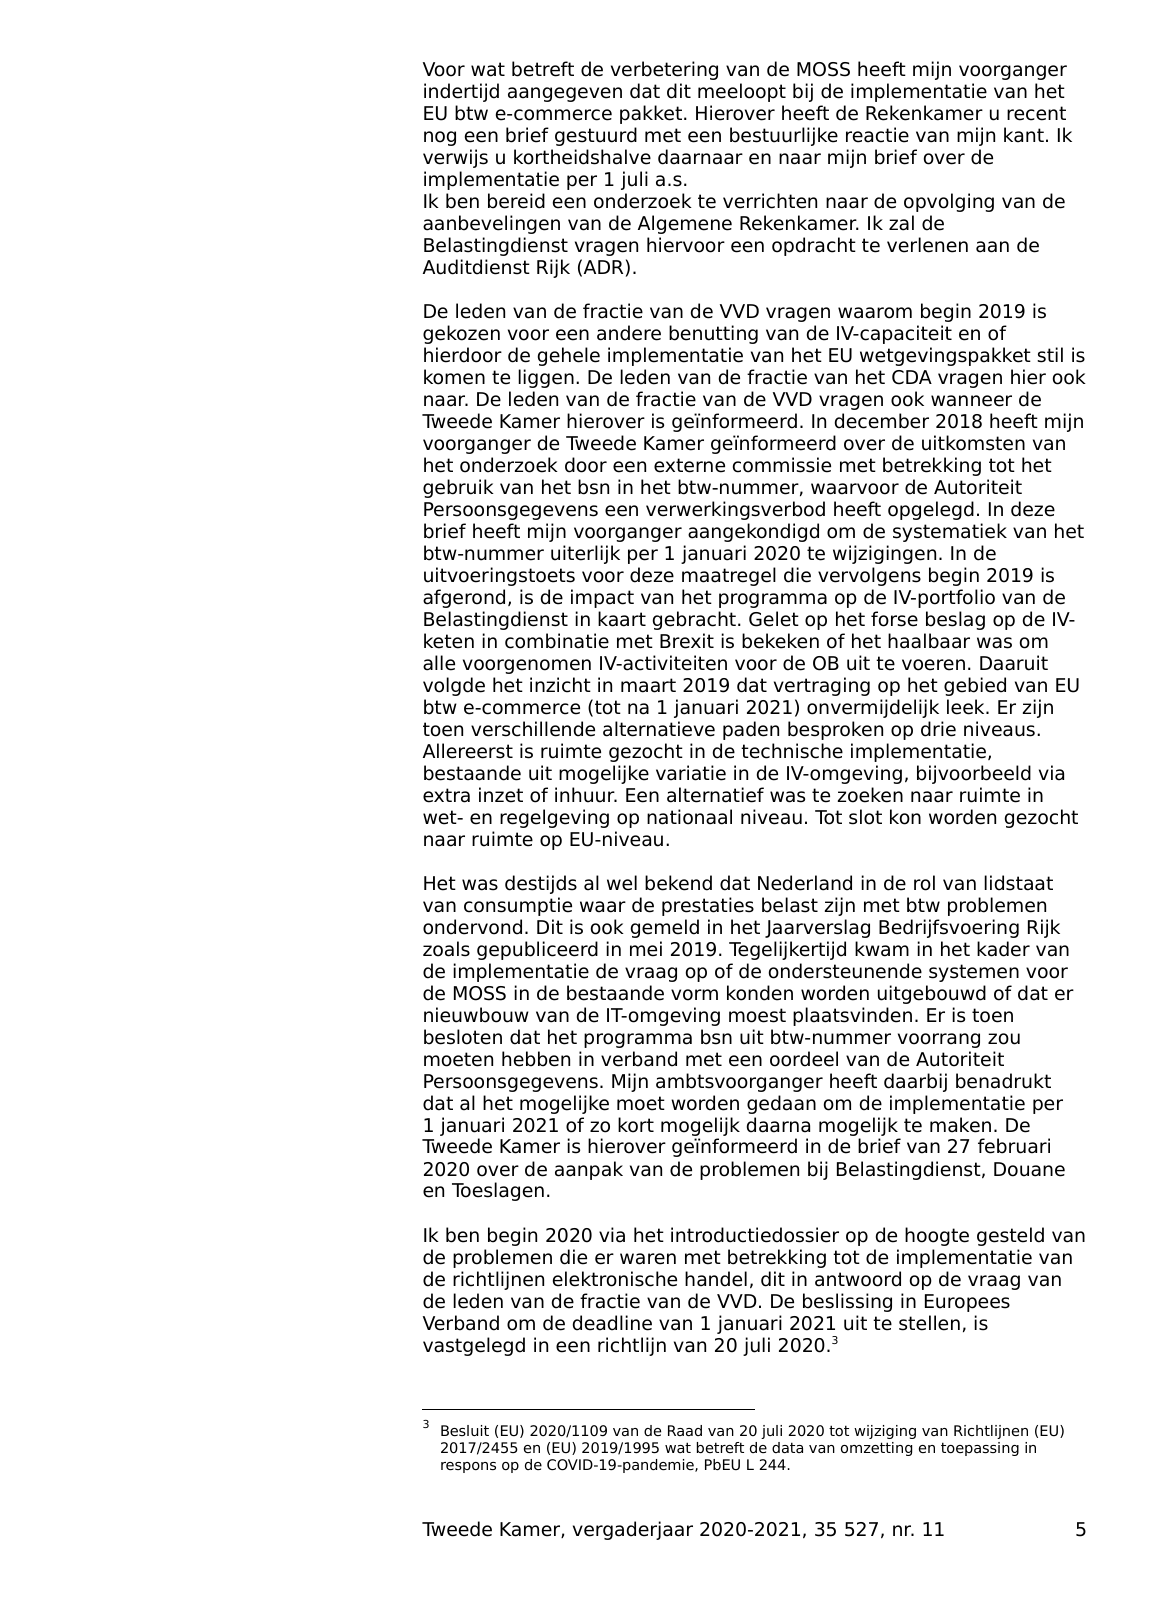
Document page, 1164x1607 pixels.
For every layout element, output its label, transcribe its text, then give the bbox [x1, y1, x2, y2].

text Voor wat betreft de verbetering van de MOSS heeft mijn voorganger indertijd aangegeven dat dit meeloopt bij de implementatie van het EU btw e-commerce pakket. Hierover heeft de Rekenkamer u recent nog een brief gestuurd met een bestuurlijke reactie van mijn kant. Ik verwijs u kortheidshalve daarnaar en naar mijn brief over de implementatie per 1 juli a.s. [422, 59, 1087, 191]
text Ik ben bereid een onderzoek te verrichten naar de opvolging van de aanbevelingen van de Algemene Rekenkamer. Ik zal de Belastingdienst vragen hiervoor een opdracht te verlenen aan de Auditdienst Rijk (ADR). [422, 191, 1087, 279]
text Besluit (EU) 2020/1109 van de Raad van 20 juli 2020 tot wijziging van Richtlijnen (EU) 2017/2455 en (EU) 2019/1995 wat betreft de data van omzetting en toepassing in respons op de COVID-19-pandemie, PbEU L 244. [422, 1418, 1087, 1474]
text Ik ben begin 2020 via het introductiedossier op de hoogte gesteld van de problemen die er waren met betrekking tot de implementatie van de richtlijnen elektronische handel, dit in antwoord op de vraag van de leden van de fractie van de VVD. De beslissing in Europees Verband om de deadline van 1 januari 2021 uit te stellen, is vastgelegd in een richtlijn van 20 juli 2020. [422, 1224, 1087, 1356]
text De leden van de fractie van de VVD vragen waarom begin 2019 is gekozen voor een andere benutting van de IV-capaciteit en of hierdoor de gehele implementatie van het EU wetgevingspakket stil is komen te liggen. De leden van de fractie van het CDA vragen hier ook naar. De leden van de fractie van de VVD vragen ook wanneer de Tweede Kamer hierover is geïnformeerd. In december 2018 heeft mijn voorganger de Tweede Kamer geïnformeerd over de uitkomsten van het onderzoek door een externe commissie met betrekking tot het gebruik van het bsn in het btw-nummer, waarvoor de Autoriteit Persoonsgegevens een verwerkingsverbod heeft opgelegd. In deze brief heeft mijn voorganger aangekondigd om de systematiek van het btw-nummer uiterlijk per 1 januari 2020 te wijzigingen. In de uitvoeringstoets voor deze maatregel die vervolgens begin 2019 is afgerond, is de impact van het programma op de IV-portfolio van de Belastingdienst in kaart gebracht. Gelet op het forse beslag op de IV-keten in combinatie met Brexit is bekeken of het haalbaar was om alle voorgenomen IV-activiteiten voor de OB uit te voeren. Daaruit volgde het inzicht in maart 2019 dat vertraging op het gebied van EU btw e-commerce (tot na 1 januari 2021) onvermijdelijk leek. Er zijn toen verschillende alternatieve paden besproken op drie niveaus. Allereerst is ruimte gezocht in de technische implementatie, bestaande uit mogelijke variatie in de IV-omgeving, bijvoorbeeld via extra inzet of inhuur. Een alternatief was te zoeken naar ruimte in wet- en regelgeving op nationaal niveau. Tot slot kon worden gezocht naar ruimte op EU-niveau. [422, 301, 1087, 851]
text Het was destijds al wel bekend dat Nederland in de rol van lidstaat van consumptie waar de prestaties belast zijn met btw problemen ondervond. Dit is ook gemeld in het Jaarverslag Bedrijfsvoering Rijk zoals gepubliceerd in mei 2019. Tegelijkertijd kwam in het kader van de implementatie de vraag op of de ondersteunende systemen voor de MOSS in de bestaande vorm konden worden uitgebouwd of dat er nieuwbouw van de IT-omgeving moest plaatsvinden. Er is toen besloten dat het programma bsn uit btw-nummer voorrang zou moeten hebben in verband met een oordeel van de Autoriteit Persoonsgegevens. Mijn ambtsvoorganger heeft daarbij benadrukt dat al het mogelijke moet worden gedaan om de implementatie per 1 januari 2021 of zo kort mogelijk daarna mogelijk te maken. De Tweede Kamer is hierover geïnformeerd in de brief van 27 februari 2020 over de aanpak van de problemen bij Belastingdienst, Douane en Toeslagen. [422, 873, 1087, 1202]
